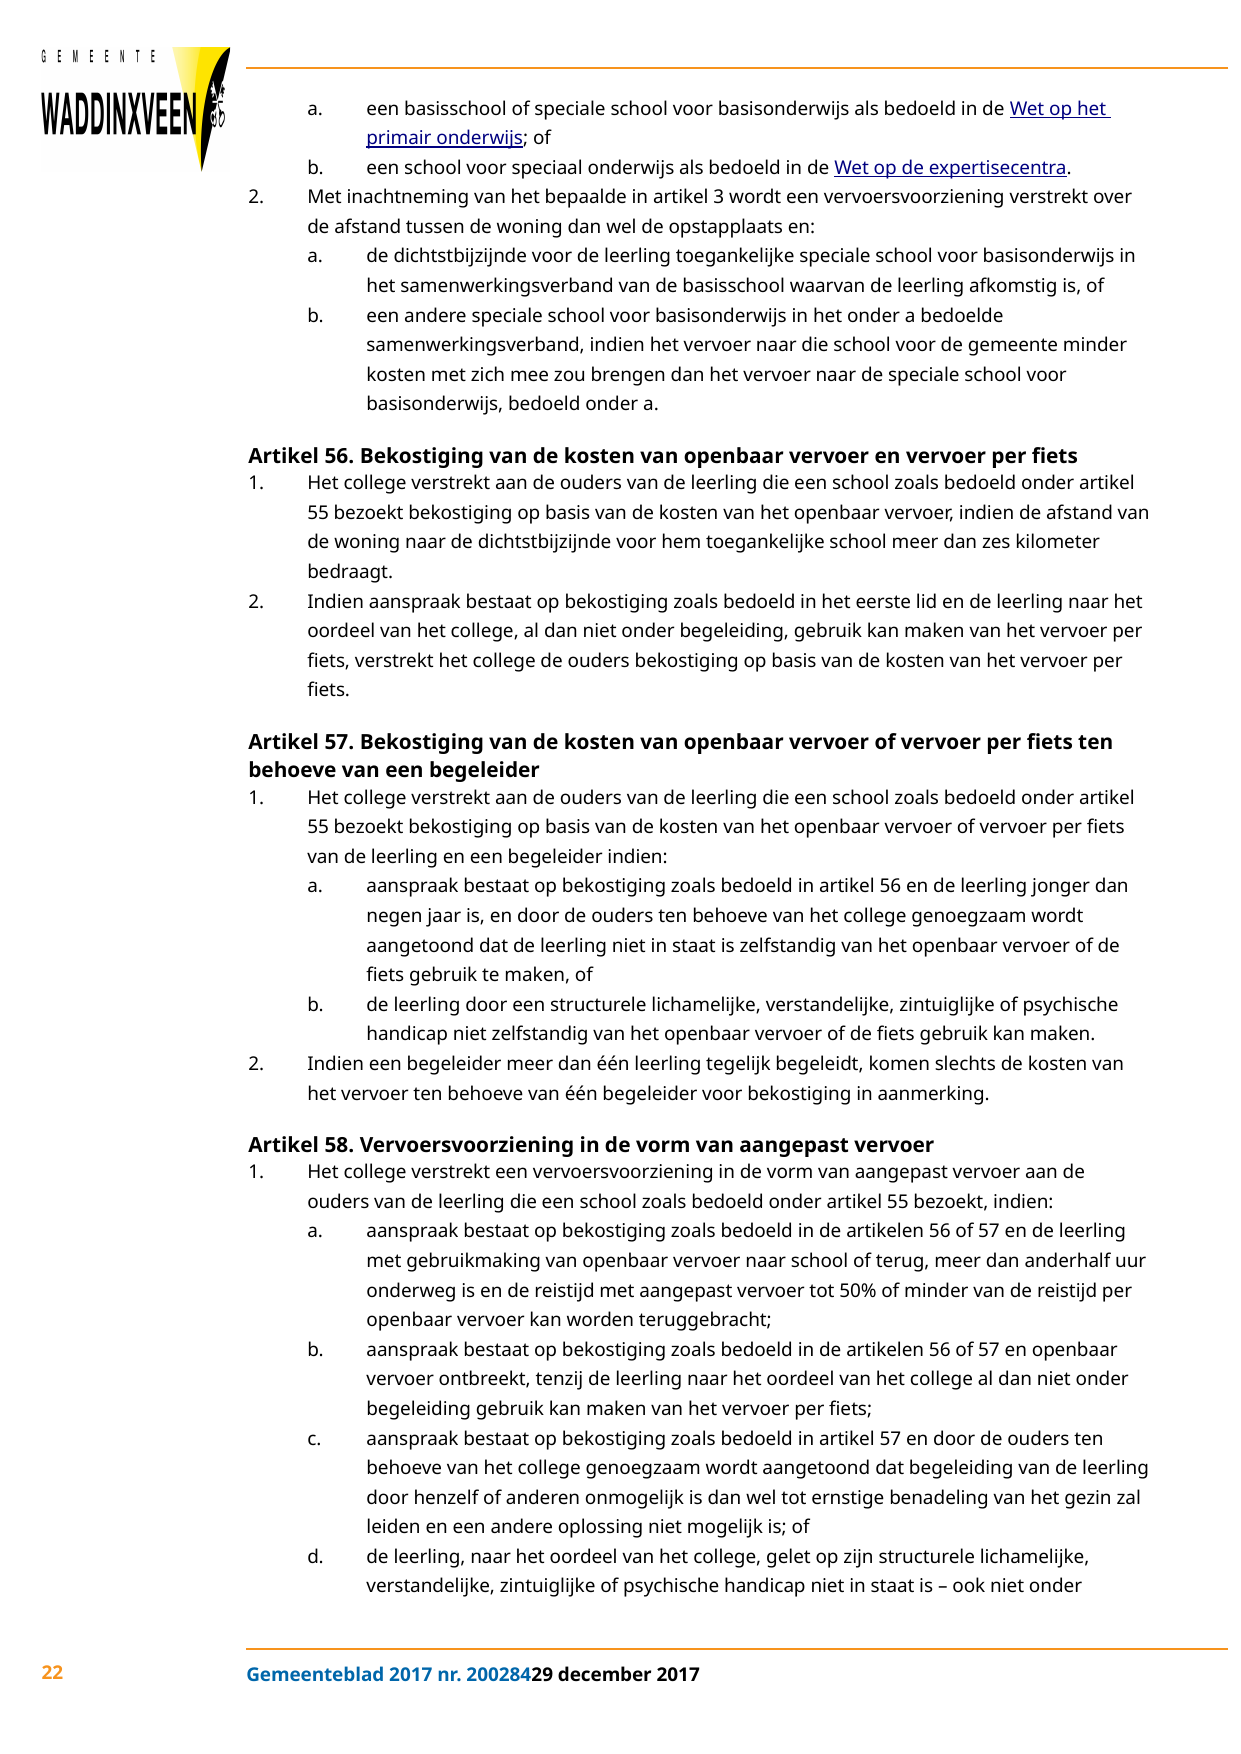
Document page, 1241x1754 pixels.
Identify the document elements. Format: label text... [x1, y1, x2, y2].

list Het college verstrekt aan de ouders van de leerling die een school zoals bedoeld onder artikel 55 bezoekt bekostiging op basis van de kosten van het openbaar vervoer of vervoer per fiets van de leerling en een begeleider indien: [248, 784, 1152, 869]
list Het college verstrekt aan de ouders van de leerling die een school zoals bedoeld onder artikel 55 bezoekt bekostiging op basis van de kosten van het openbaar vervoer, indien de afstand van de woning naar de dichtstbijzijnde voor hem toegankelijke school meer dan zes kilometer bedraagt. [248, 469, 1152, 584]
list aanspraak bestaat op bekostiging zoals bedoeld in artikel 57 en door de ouders ten behoeve van het college genoegzaam wordt aangetoond dat begeleiding van de leerling door henzelf of anderen onmogelijk is dan wel tot ernstige benadeling van het gezin zal leiden en een andere oplossing niet mogelijk is; of [307, 1425, 1152, 1539]
list aanspraak bestaat op bekostiging zoals bedoeld in de artikelen 56 of 57 en openbaar vervoer ontbreekt, tenzij de leerling naar het oordeel van het college al dan niet onder begeleiding gebruik kan maken van het vervoer per fiets; [307, 1336, 1152, 1421]
list de dichtstbijzijnde voor de leerling toegankelijke speciale school voor basisonderwijs in het samenwerkingsverband van de basisschool waarvan de leerling afkomstig is, of [307, 243, 1152, 298]
list de leerling door een structurele lichamelijke, verstandelijke, zintuiglijke of psychische handicap niet zelfstandig van het openbaar vervoer of de fiets gebruik kan maken. [307, 991, 1152, 1046]
list een basisschool of speciale school voor basisonderwijs als bedoeld in de Wet op het primair onderwijs; of [307, 95, 1152, 150]
list Indien een begeleider meer dan één leerling tegelijk begeleidt, komen slechts de kosten van het vervoer ten behoeve van één begeleider voor bekostiging in aanmerking. [248, 1050, 1152, 1105]
list aanspraak bestaat op bekostiging zoals bedoeld in artikel 56 en de leerling jonger dan negen jaar is, en door de ouders ten behoeve van het college genoegzaam wordt aangetoond dat de leerling niet in staat is zelfstandig van het openbaar vervoer of de fiets gebruik te maken, of [307, 873, 1152, 987]
text Artikel 57. Bekostiging van de kosten van openbaar vervoer of vervoer per fiets ten behoeve van een begeleider [248, 727, 1152, 784]
list Met inachtneming van het bepaalde in artikel 3 wordt een vervoersvoorziening verstrekt over de afstand tussen de woning dan wel de opstapplaats en: [248, 183, 1152, 239]
list aanspraak bestaat op bekostiging zoals bedoeld in de artikelen 56 of 57 en de leerling met gebruikmaking van openbaar vervoer naar school of terug, meer dan anderhalf uur onderweg is en de reistijd met aangepast vervoer tot 50% of minder van de reistijd per openbaar vervoer kan worden teruggebracht; [307, 1218, 1152, 1332]
list Indien aanspraak bestaat op bekostiging zoals bedoeld in het eerste lid en de leerling naar het oordeel van het college, al dan niet onder begeleiding, gebruik kan maken van het vervoer per fiets, verstrekt het college de ouders bekostiging op basis van de kosten van het vervoer per fiets. [248, 588, 1152, 702]
list de leerling, naar het oordeel van het college, gelet op zijn structurele lichamelijke, verstandelijke, zintuiglijke of psychische handicap niet in staat is – ook niet onder [307, 1543, 1152, 1598]
list een andere speciale school voor basisonderwijs in het onder a bedoelde samenwerkingsverband, indien het vervoer naar die school voor de gemeente minder kosten met zich mee zou brengen dan het vervoer naar de speciale school voor basisonderwijs, bedoeld onder a. [307, 302, 1152, 416]
list een school voor speciaal onderwijs als bedoeld in de Wet op de expertisecentra. [307, 154, 1152, 180]
list Het college verstrekt een vervoersvoorziening in de vorm van aangepast vervoer aan de ouders van de leerling die een school zoals bedoeld onder artikel 55 bezoekt, indien: [248, 1158, 1152, 1214]
text Artikel 56. Bekostiging van de kosten van openbaar vervoer en vervoer per fiets [248, 441, 1152, 469]
picture [41, 47, 231, 172]
text Artikel 58. Vervoersvoorziening in de vorm van aangepast vervoer [248, 1130, 1152, 1158]
